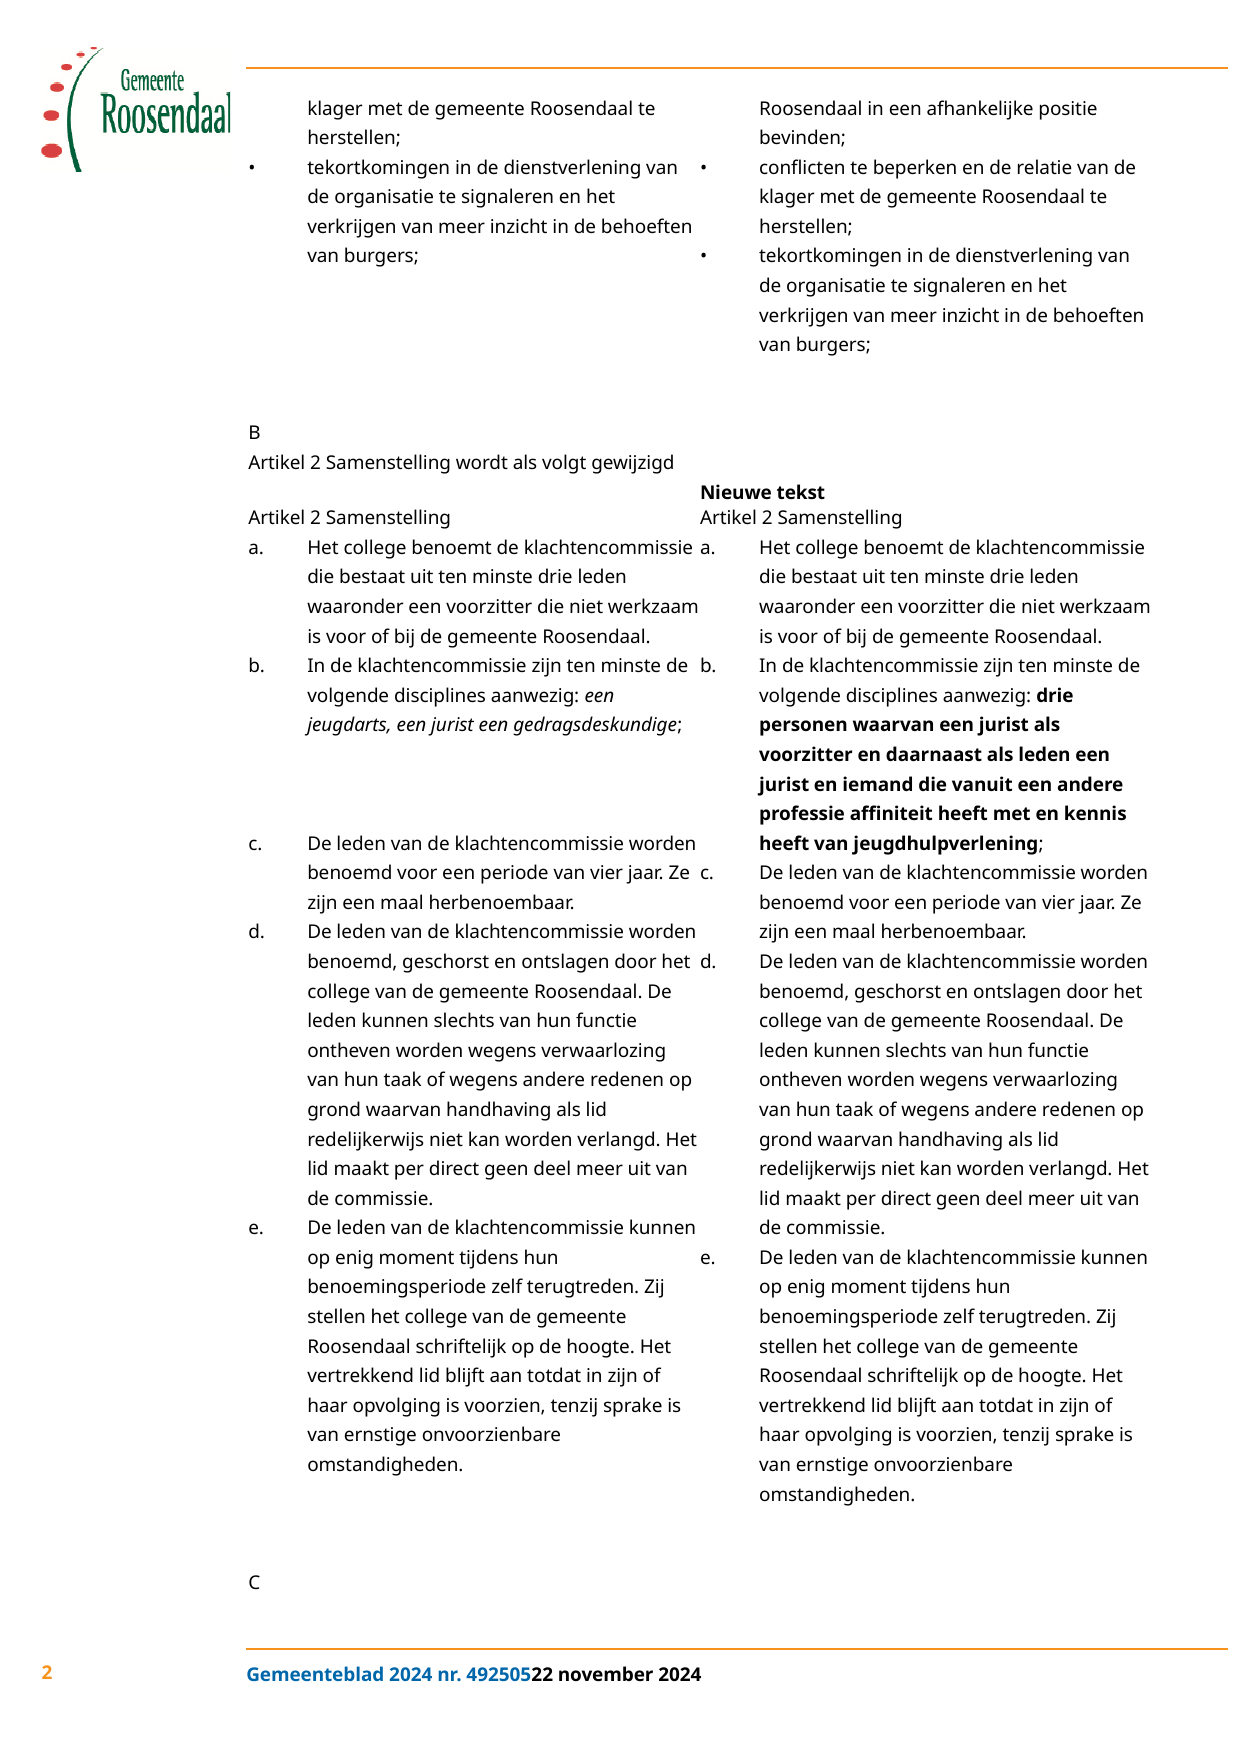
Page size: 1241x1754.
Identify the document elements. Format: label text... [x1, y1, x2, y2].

text B [248, 419, 1152, 445]
table_header Nieuwe tekst [700, 479, 1152, 504]
table_cell Artikel 2 Samenstelling Het college benoemt de klachtencommissie die bestaat uit ten minste drie leden waaronder een voorzitter die niet werkzaam is voor of bij de gemeente Roosendaal. In de klachtencommissie zijn ten minste de volgende disciplines aanwezig: drie personen waarvan een jurist als voorzitter en daarnaast als leden een jurist en iemand die vanuit een andere professie affiniteit heeft met en kennis heeft van jeugdhulpverlening; De leden van de klachtencommissie worden benoemd voor een periode van vier jaar. Ze zijn een maal herbenoembaar. De leden van de klachtencommissie worden benoemd, geschorst en ontslagen door het college van de gemeente Roosendaal. De leden kunnen slechts van hun functie ontheven worden wegens verwaarlozing van hun taak of wegens andere redenen op grond waarvan handhaving als lid redelijkerwijs niet kan worden verlangd. Het lid maakt per direct geen deel meer uit van de commissie. De leden van de klachtencommissie kunnen op enig moment tijdens hun benoemingsperiode zelf terugtreden. Zij stellen het college van de gemeente Roosendaal schriftelijk op de hoogte. Het vertrekkend lid blijft aan totdat in zijn of haar opvolging is voorzien, tenzij sprake is van ernstige onvoorzienbare omstandigheden. [700, 505, 1152, 1536]
table_cell klager met de gemeente Roosendaal te herstellen; tekortkomingen in de dienstverlening van de organisatie te signaleren en het verkrijgen van meer inzicht in de behoeften van burgers; [248, 95, 700, 387]
table_cell Roosendaal in een afhankelijke positie bevinden; conflicten te beperken en de relatie van de klager met de gemeente Roosendaal te herstellen; tekortkomingen in de dienstverlening van de organisatie te signaleren en het verkrijgen van meer inzicht in de behoeften van burgers; [700, 95, 1152, 387]
text Artikel 2 Samenstelling wordt als volgt gewijzigd [248, 449, 1152, 475]
table_header [248, 479, 700, 504]
picture [41, 47, 231, 172]
text C [248, 1569, 1152, 1595]
table_cell Artikel 2 Samenstelling Het college benoemt de klachtencommissie die bestaat uit ten minste drie leden waaronder een voorzitter die niet werkzaam is voor of bij de gemeente Roosendaal. In de klachtencommissie zijn ten minste de volgende disciplines aanwezig: een jeugdarts, een jurist een gedragsdeskundige; De leden van de klachtencommissie worden benoemd voor een periode van vier jaar. Ze zijn een maal herbenoembaar. De leden van de klachtencommissie worden benoemd, geschorst en ontslagen door het college van de gemeente Roosendaal. De leden kunnen slechts van hun functie ontheven worden wegens verwaarlozing van hun taak of wegens andere redenen op grond waarvan handhaving als lid redelijkerwijs niet kan worden verlangd. Het lid maakt per direct geen deel meer uit van de commissie. De leden van de klachtencommissie kunnen op enig moment tijdens hun benoemingsperiode zelf terugtreden. Zij stellen het college van de gemeente Roosendaal schriftelijk op de hoogte. Het vertrekkend lid blijft aan totdat in zijn of haar opvolging is voorzien, tenzij sprake is van ernstige onvoorzienbare omstandigheden. [248, 505, 700, 1536]
